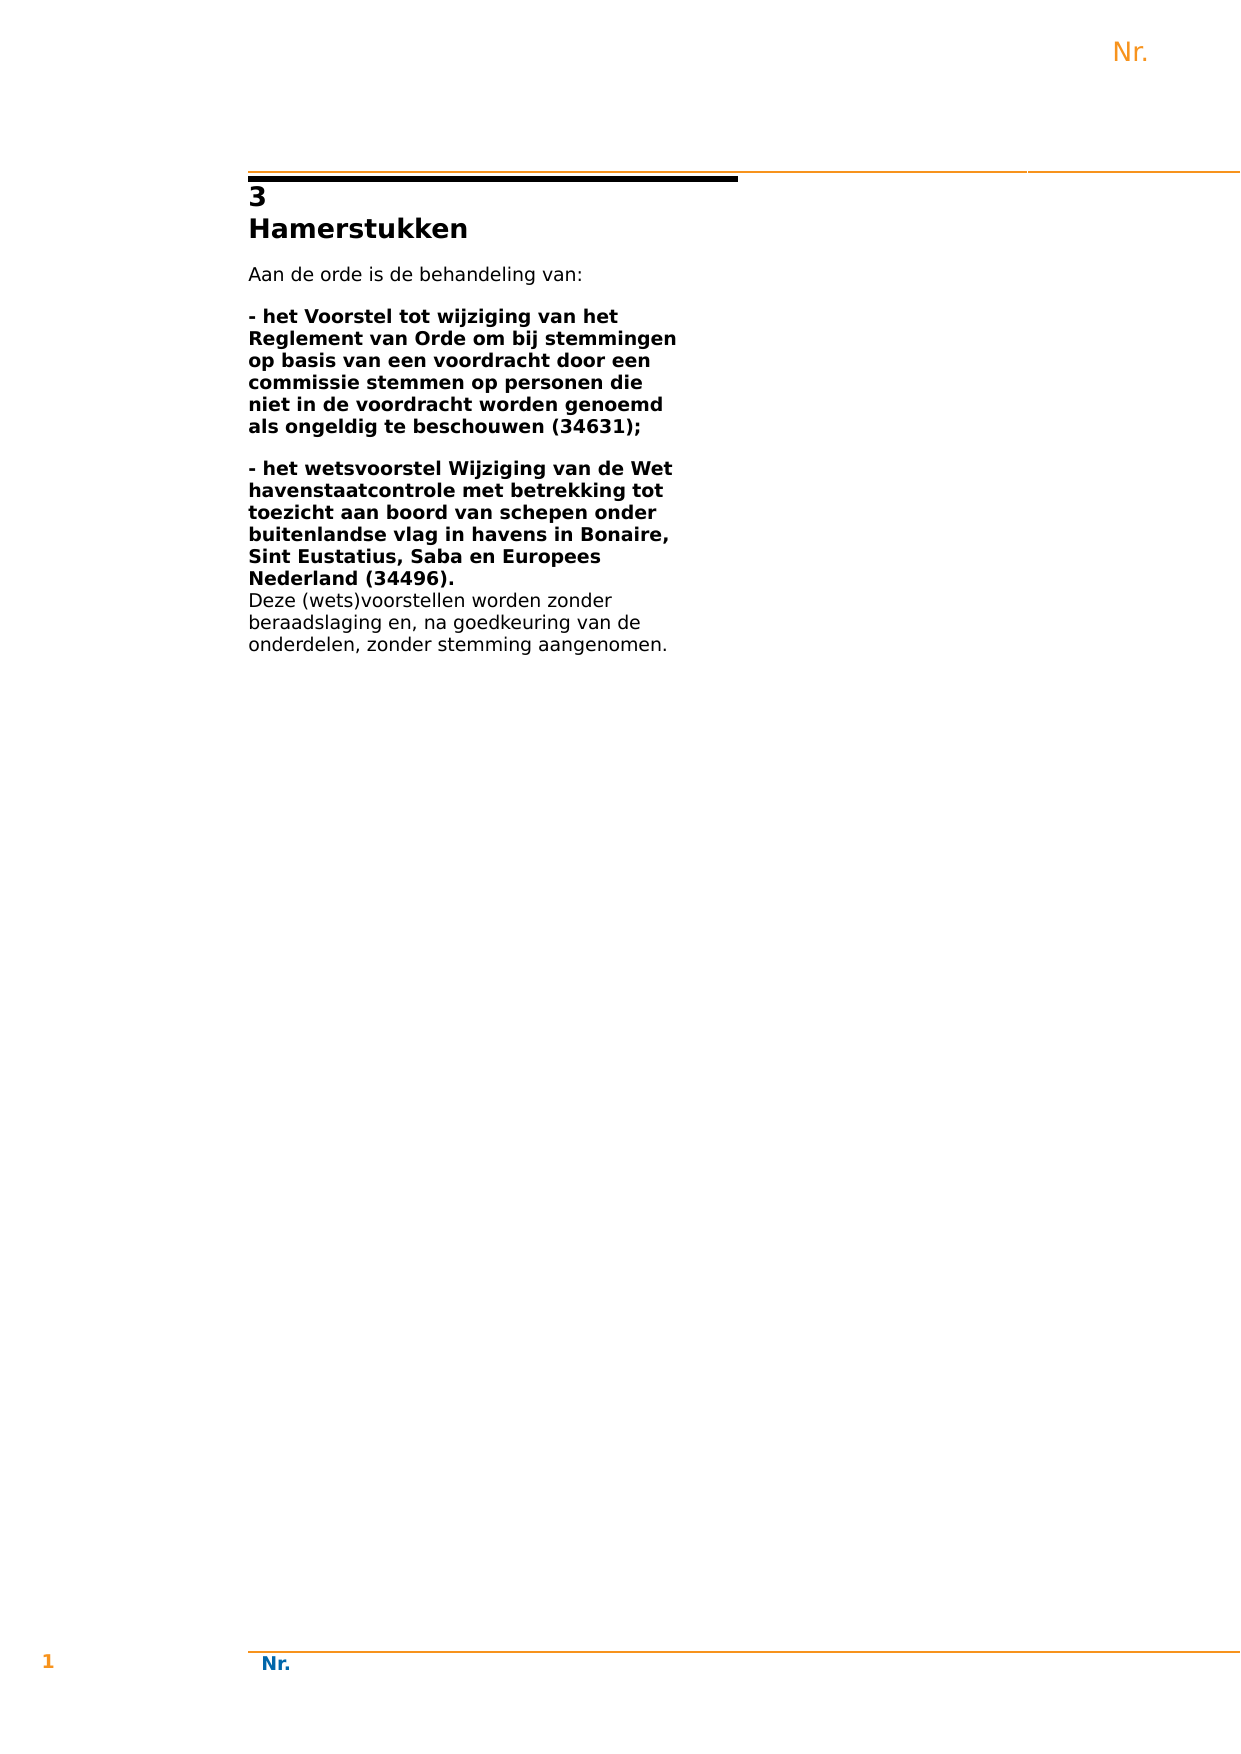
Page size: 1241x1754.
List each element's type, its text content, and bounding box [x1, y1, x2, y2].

text - het wetsvoorstel Wijziging van de Wet havenstaatcontrole met betrekking tot toezicht aan boord van schepen onder buitenlandse vlag in havens in Bonaire, Sint Eustatius, Saba en Europees Nederland (34496). [248, 458, 691, 590]
text - het Voorstel tot wijziging van het Reglement van Orde om bij stemmingen op basis van een voordracht door een commissie stemmen op personen die niet in de voordracht worden genoemd als ongeldig te beschouwen (34631); [248, 306, 691, 438]
text Aan de orde is de behandeling van: [248, 264, 691, 286]
title 3 Hamerstukken [248, 182, 691, 244]
text Deze (wets)voorstellen worden zonder beraadslaging en, na goedkeuring van de onderdelen, zonder stemming aangenomen. [248, 590, 691, 656]
